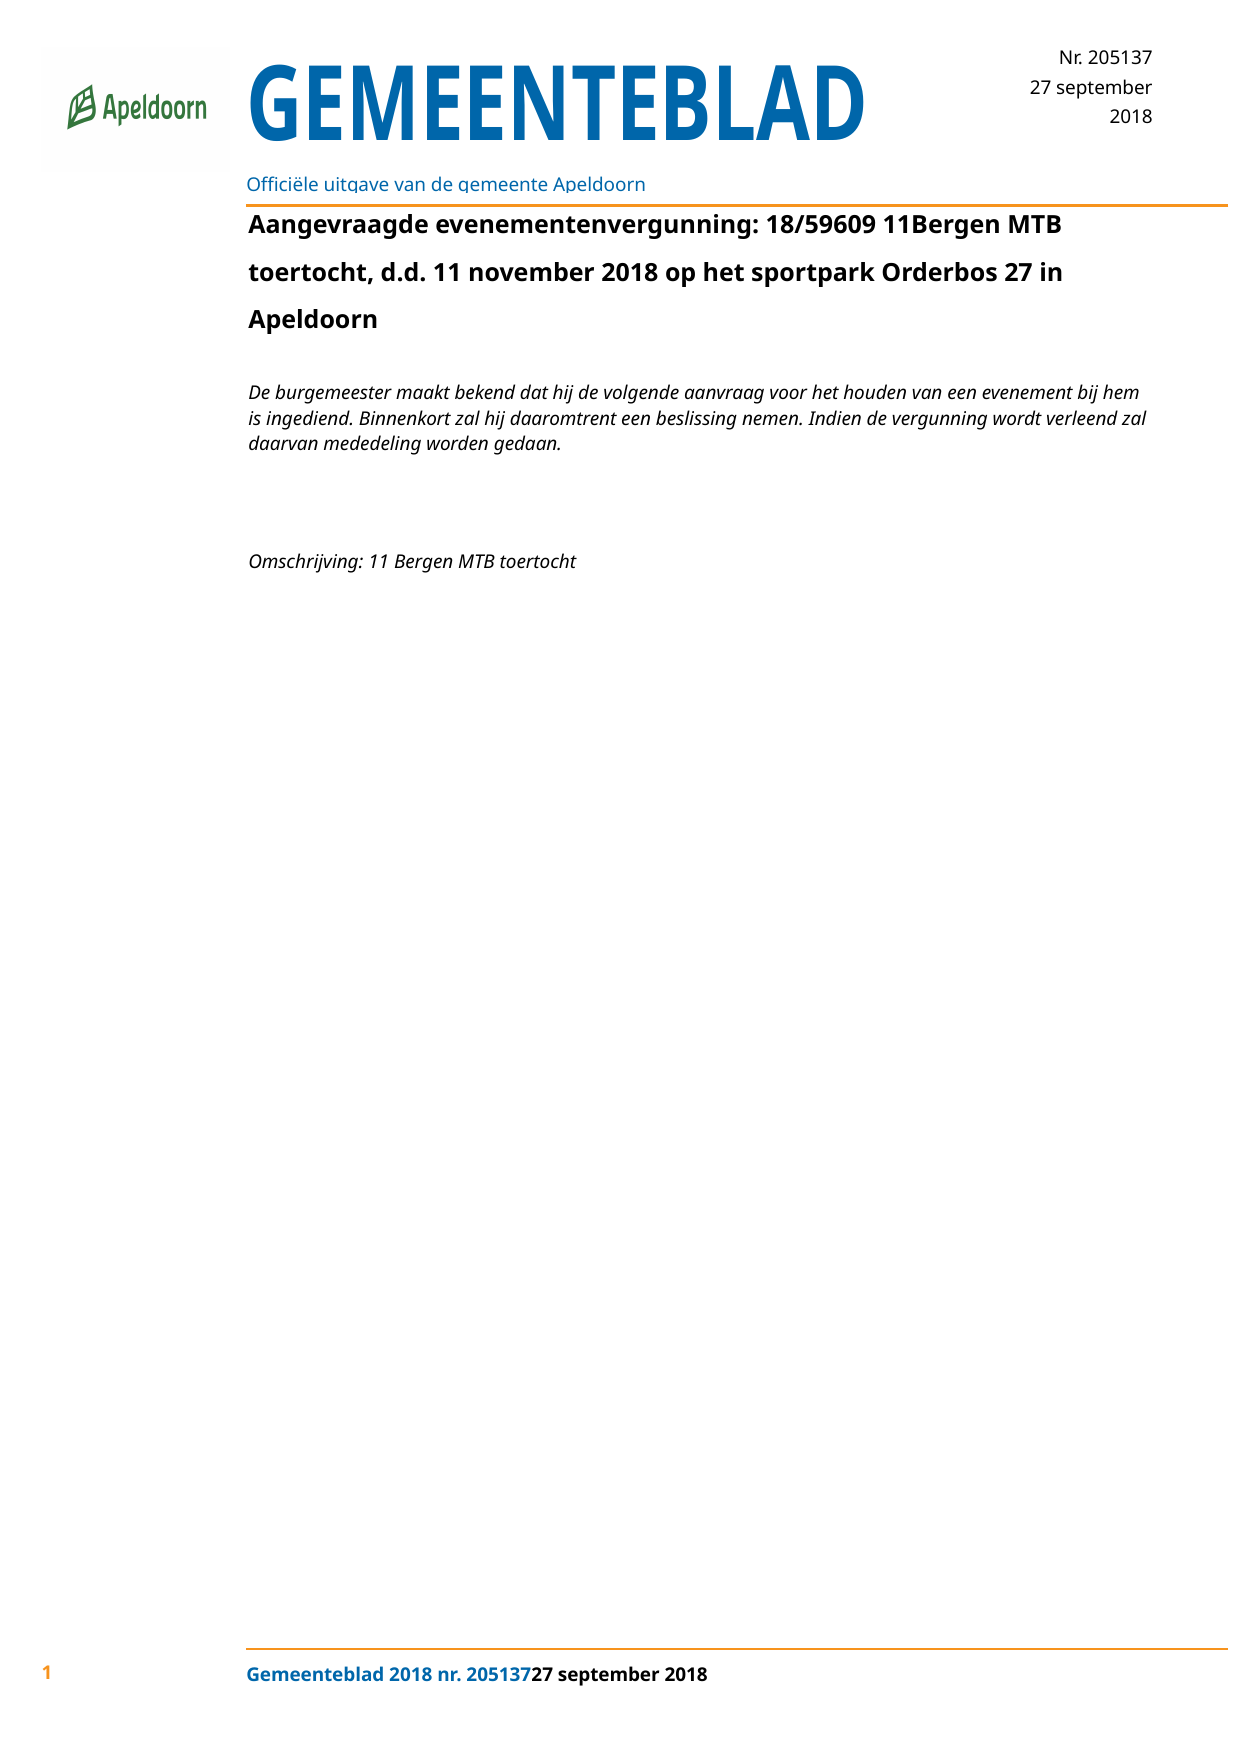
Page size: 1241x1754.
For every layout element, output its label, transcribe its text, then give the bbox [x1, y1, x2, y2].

picture [41, 47, 231, 172]
text De burgemeester maakt bekend dat hij de volgende aanvraag voor het houden van een evenement bij hem is ingediend. Binnenkort zal hij daaromtrent een beslissing nemen. Indien de vergunning wordt verleend zal daarvan mededeling worden gedaan. [248, 379, 1152, 456]
text Aangevraagde evenementenvergunning: 18/59609 11Bergen MTB toertocht, d.d. 11 november 2018 op het sportpark Orderbos 27 in Apeldoorn [248, 207, 1152, 336]
text Omschrijving: 11 Bergen MTB toertocht [248, 548, 1152, 574]
